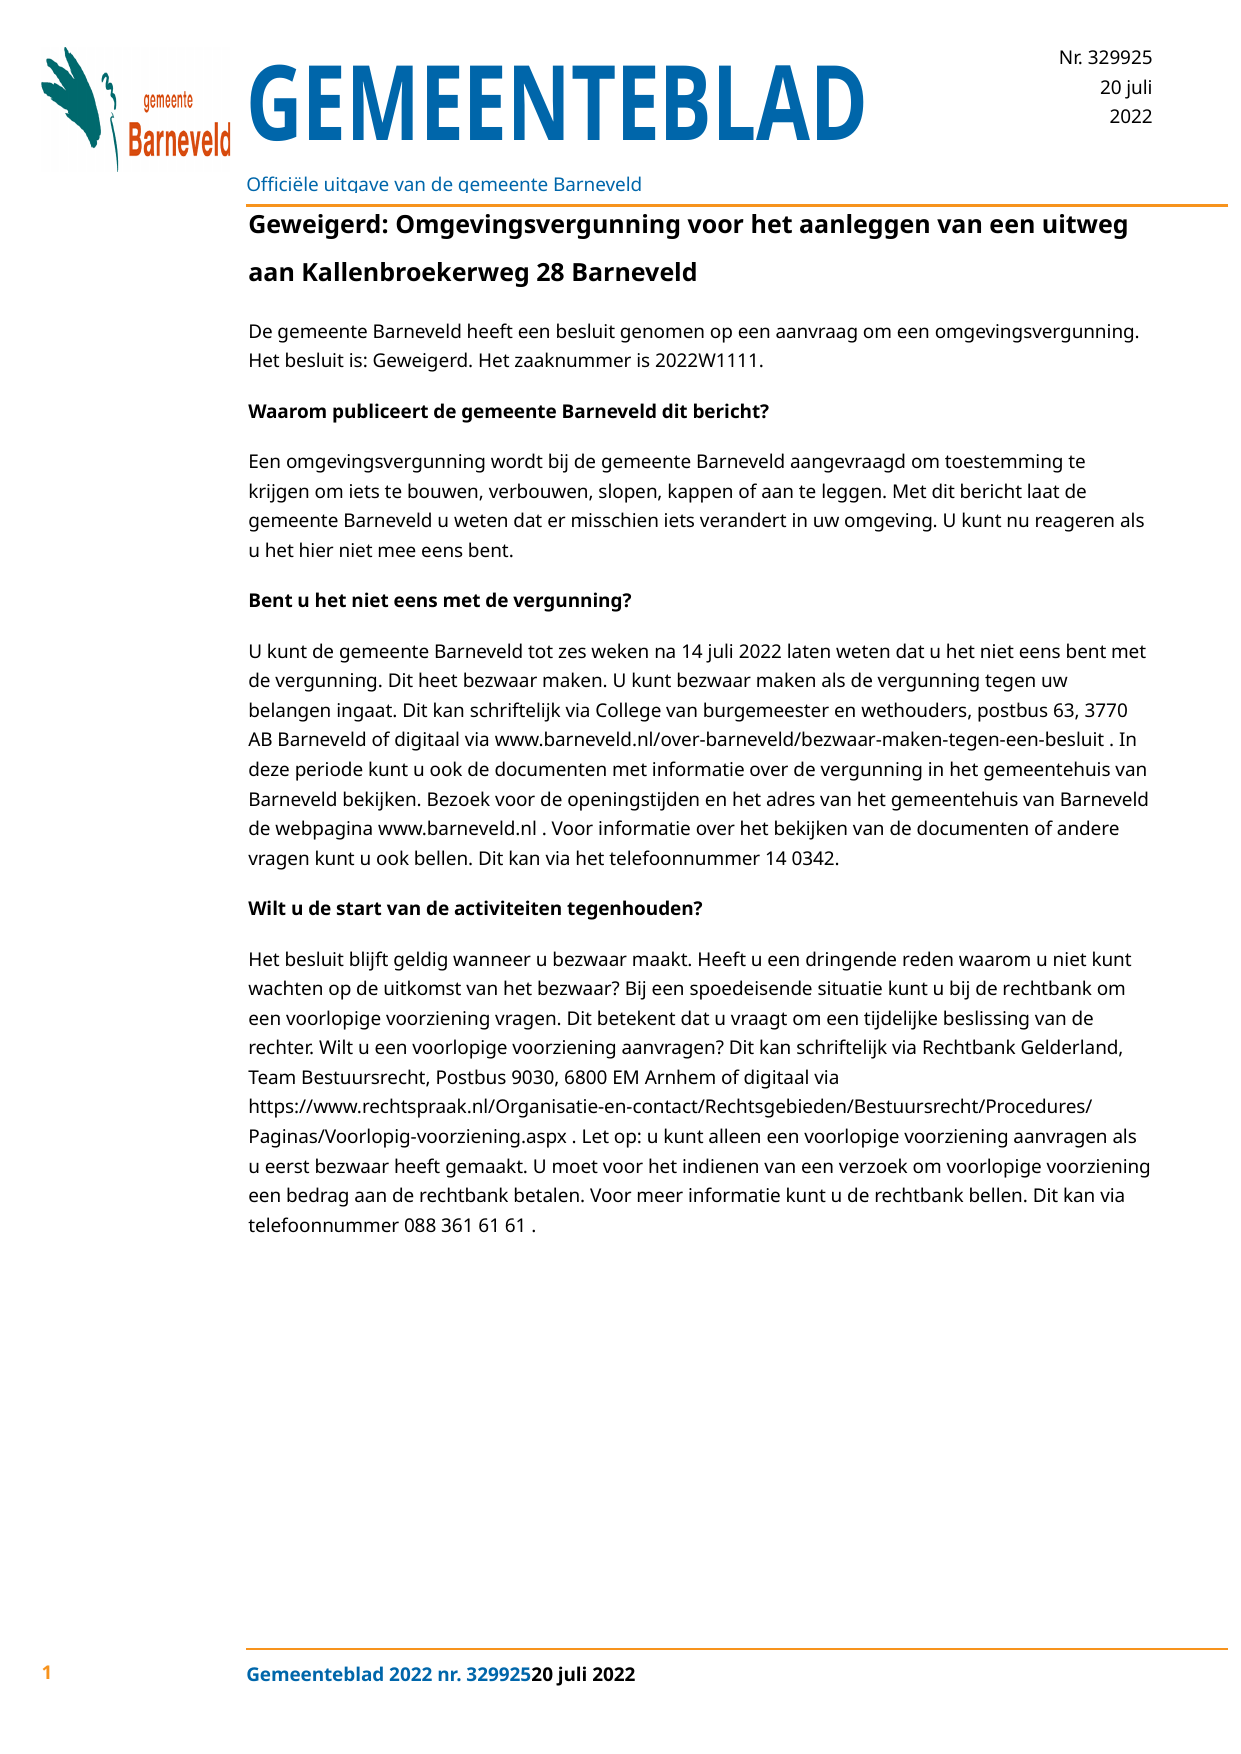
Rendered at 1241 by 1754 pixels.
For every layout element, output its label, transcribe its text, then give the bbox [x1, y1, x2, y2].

text Bent u het niet eens met de vergunning? [248, 587, 1152, 613]
text U kunt de gemeente Barneveld tot zes weken na 14 juli 2022 laten weten dat u het niet eens bent met de vergunning. Dit heet bezwaar maken. U kunt bezwaar maken als de vergunning tegen uw belangen ingaat. Dit kan schriftelijk via College van burgemeester en wethouders, postbus 63, 3770 AB Barneveld of digitaal via www.barneveld.nl/over-barneveld/bezwaar-maken-tegen-een-besluit . In deze periode kunt u ook de documenten met informatie over de vergunning in het gemeentehuis van Barneveld bekijken. Bezoek voor de openingstijden en het adres van het gemeentehuis van Barneveld de webpagina www.barneveld.nl . Voor informatie over het bekijken van de documenten of andere vragen kunt u ook bellen. Dit kan via het telefoonnummer 14 0342. [248, 638, 1152, 871]
text Een omgevingsvergunning wordt bij de gemeente Barneveld aangevraagd om toestemming te krijgen om iets te bouwen, verbouwen, slopen, kappen of aan te leggen. Met dit bericht laat de gemeente Barneveld u weten dat er misschien iets verandert in uw omgeving. U kunt nu reageren als u het hier niet mee eens bent. [248, 448, 1152, 563]
text Geweigerd: Omgevingsvergunning voor het aanleggen van een uitweg aan Kallenbroekerweg 28 Barneveld [248, 207, 1152, 288]
text Wilt u de start van de activiteiten tegenhouden? [248, 895, 1152, 921]
text Het besluit blijft geldig wanneer u bezwaar maakt. Heeft u een dringende reden waarom u niet kunt wachten op de uitkomst van het bezwaar? Bij een spoedeisende situatie kunt u bij de rechtbank om een voorlopige voorziening vragen. Dit betekent dat u vraagt om een tijdelijke beslissing van de rechter. Wilt u een voorlopige voorziening aanvragen? Dit kan schriftelijk via Rechtbank Gelderland, Team Bestuursrecht, Postbus 9030, 6800 EM Arnhem of digitaal via https://www.rechtspraak.nl/Organisatie-en-contact/Rechtsgebieden/Bestuursrecht/Procedures/Paginas/Voorlopig-voorziening.aspx . Let op: u kunt alleen een voorlopige voorziening aanvragen als u eerst bezwaar heeft gemaakt. U moet voor het indienen van een verzoek om voorlopige voorziening een bedrag aan de rechtbank betalen. Voor meer informatie kunt u de rechtbank bellen. Dit kan via telefoonnummer 088 361 61 61 . [248, 946, 1152, 1238]
picture [41, 47, 231, 172]
text De gemeente Barneveld heeft een besluit genomen op een aanvraag om een omgevingsvergunning. Het besluit is: Geweigerd. Het zaaknummer is 2022W1111. [248, 318, 1152, 373]
text Waarom publiceert de gemeente Barneveld dit bericht? [248, 398, 1152, 424]
